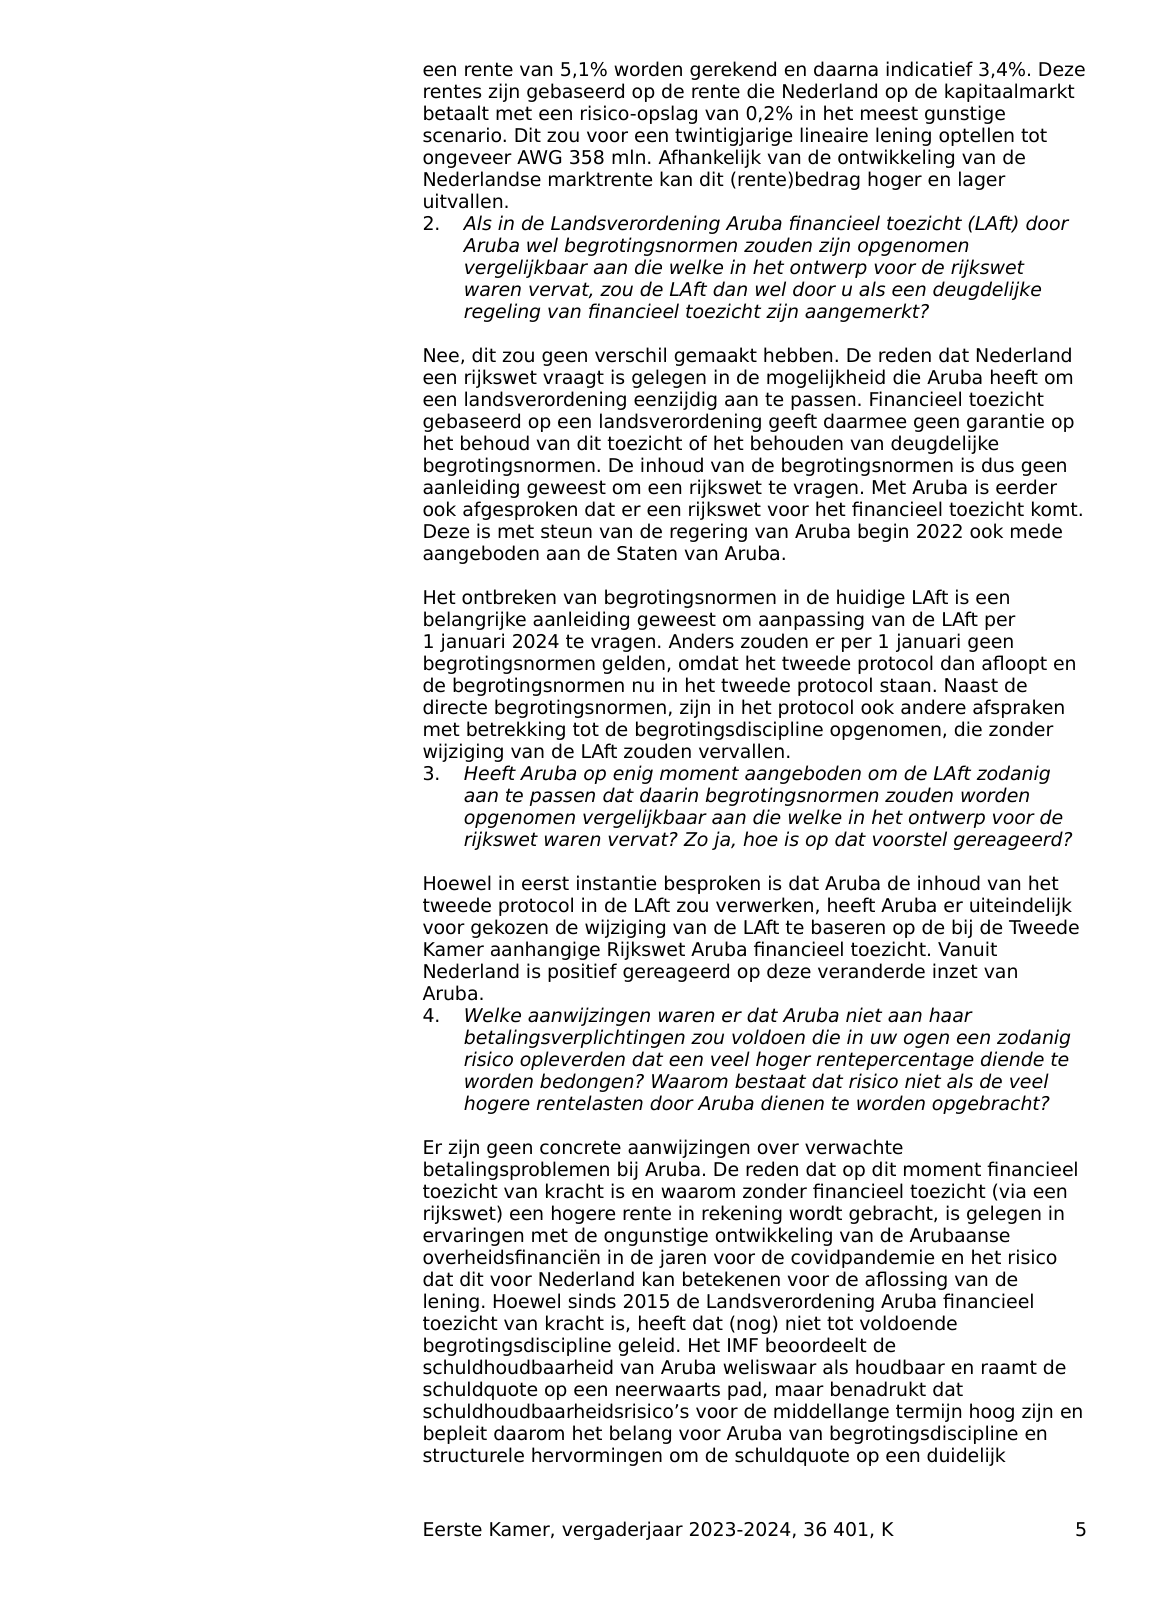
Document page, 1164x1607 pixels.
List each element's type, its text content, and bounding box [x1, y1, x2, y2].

text Het ontbreken van begrotingsnormen in de huidige LAft is een belangrijke aanleiding geweest om aanpassing van de LAft per 1 januari 2024 te vragen. Anders zouden er per 1 januari geen begrotingsnormen gelden, omdat het tweede protocol dan afloopt en de begrotingsnormen nu in het tweede protocol staan. Naast de directe begrotingsnormen, zijn in het protocol ook andere afspraken met betrekking tot de begrotingsdiscipline opgenomen, die zonder wijziging van de LAft zouden vervallen. [422, 587, 1087, 763]
text 4. Welke aanwijzingen waren er dat Aruba niet aan haar betalingsverplichtingen zou voldoen die in uw ogen een zodanig risico opleverden dat een veel hoger rentepercentage diende te worden bedongen? Waarom bestaat dat risico niet als de veel hogere rentelasten door Aruba dienen te worden opgebracht? [422, 1005, 1087, 1115]
text 2. Als in de Landsverordening Aruba financieel toezicht (LAft) door Aruba wel begrotingsnormen zouden zijn opgenomen vergelijkbaar aan die welke in het ontwerp voor de rijkswet waren vervat, zou de LAft dan wel door u als een deugdelijke regeling van financieel toezicht zijn aangemerkt? [422, 213, 1087, 323]
text 3. Heeft Aruba op enig moment aangeboden om de LAft zodanig aan te passen dat daarin begrotingsnormen zouden worden opgenomen vergelijkbaar aan die welke in het ontwerp voor de rijkswet waren vervat? Zo ja, hoe is op dat voorstel gereageerd? [422, 763, 1087, 851]
text een rente van 5,1% worden gerekend en daarna indicatief 3,4%. Deze rentes zijn gebaseerd op de rente die Nederland op de kapitaalmarkt betaalt met een risico-opslag van 0,2% in het meest gunstige scenario. Dit zou voor een twintigjarige lineaire lening optellen tot ongeveer AWG 358 mln. Afhankelijk van de ontwikkeling van de Nederlandse marktrente kan dit (rente)bedrag hoger en lager uitvallen. [422, 59, 1087, 213]
text Er zijn geen concrete aanwijzingen over verwachte betalingsproblemen bij Aruba. De reden dat op dit moment financieel toezicht van kracht is en waarom zonder financieel toezicht (via een rijkswet) een hogere rente in rekening wordt gebracht, is gelegen in ervaringen met de ongunstige ontwikkeling van de Arubaanse overheidsfinanciën in de jaren voor de covidpandemie en het risico dat dit voor Nederland kan betekenen voor de aflossing van de lening. Hoewel sinds 2015 de Landsverordening Aruba financieel toezicht van kracht is, heeft dat (nog) niet tot voldoende begrotingsdiscipline geleid. Het IMF beoordeelt de schuldhoudbaarheid van Aruba weliswaar als houdbaar en raamt de schuldquote op een neerwaarts pad, maar benadrukt dat schuldhoudbaarheidsrisico’s voor de middellange termijn hoog zijn en bepleit daarom het belang voor Aruba van begrotingsdiscipline en structurele hervormingen om de schuldquote op een duidelijk [422, 1137, 1087, 1467]
text Hoewel in eerst instantie besproken is dat Aruba de inhoud van het tweede protocol in de LAft zou verwerken, heeft Aruba er uiteindelijk voor gekozen de wijziging van de LAft te baseren op de bij de Tweede Kamer aanhangige Rijkswet Aruba financieel toezicht. Vanuit Nederland is positief gereageerd op deze veranderde inzet van Aruba. [422, 873, 1087, 1005]
text Nee, dit zou geen verschil gemaakt hebben. De reden dat Nederland een rijkswet vraagt is gelegen in de mogelijkheid die Aruba heeft om een landsverordening eenzijdig aan te passen. Financieel toezicht gebaseerd op een landsverordening geeft daarmee geen garantie op het behoud van dit toezicht of het behouden van deugdelijke begrotingsnormen. De inhoud van de begrotingsnormen is dus geen aanleiding geweest om een rijkswet te vragen. Met Aruba is eerder ook afgesproken dat er een rijkswet voor het financieel toezicht komt. Deze is met steun van de regering van Aruba begin 2022 ook mede aangeboden aan de Staten van Aruba. [422, 345, 1087, 565]
